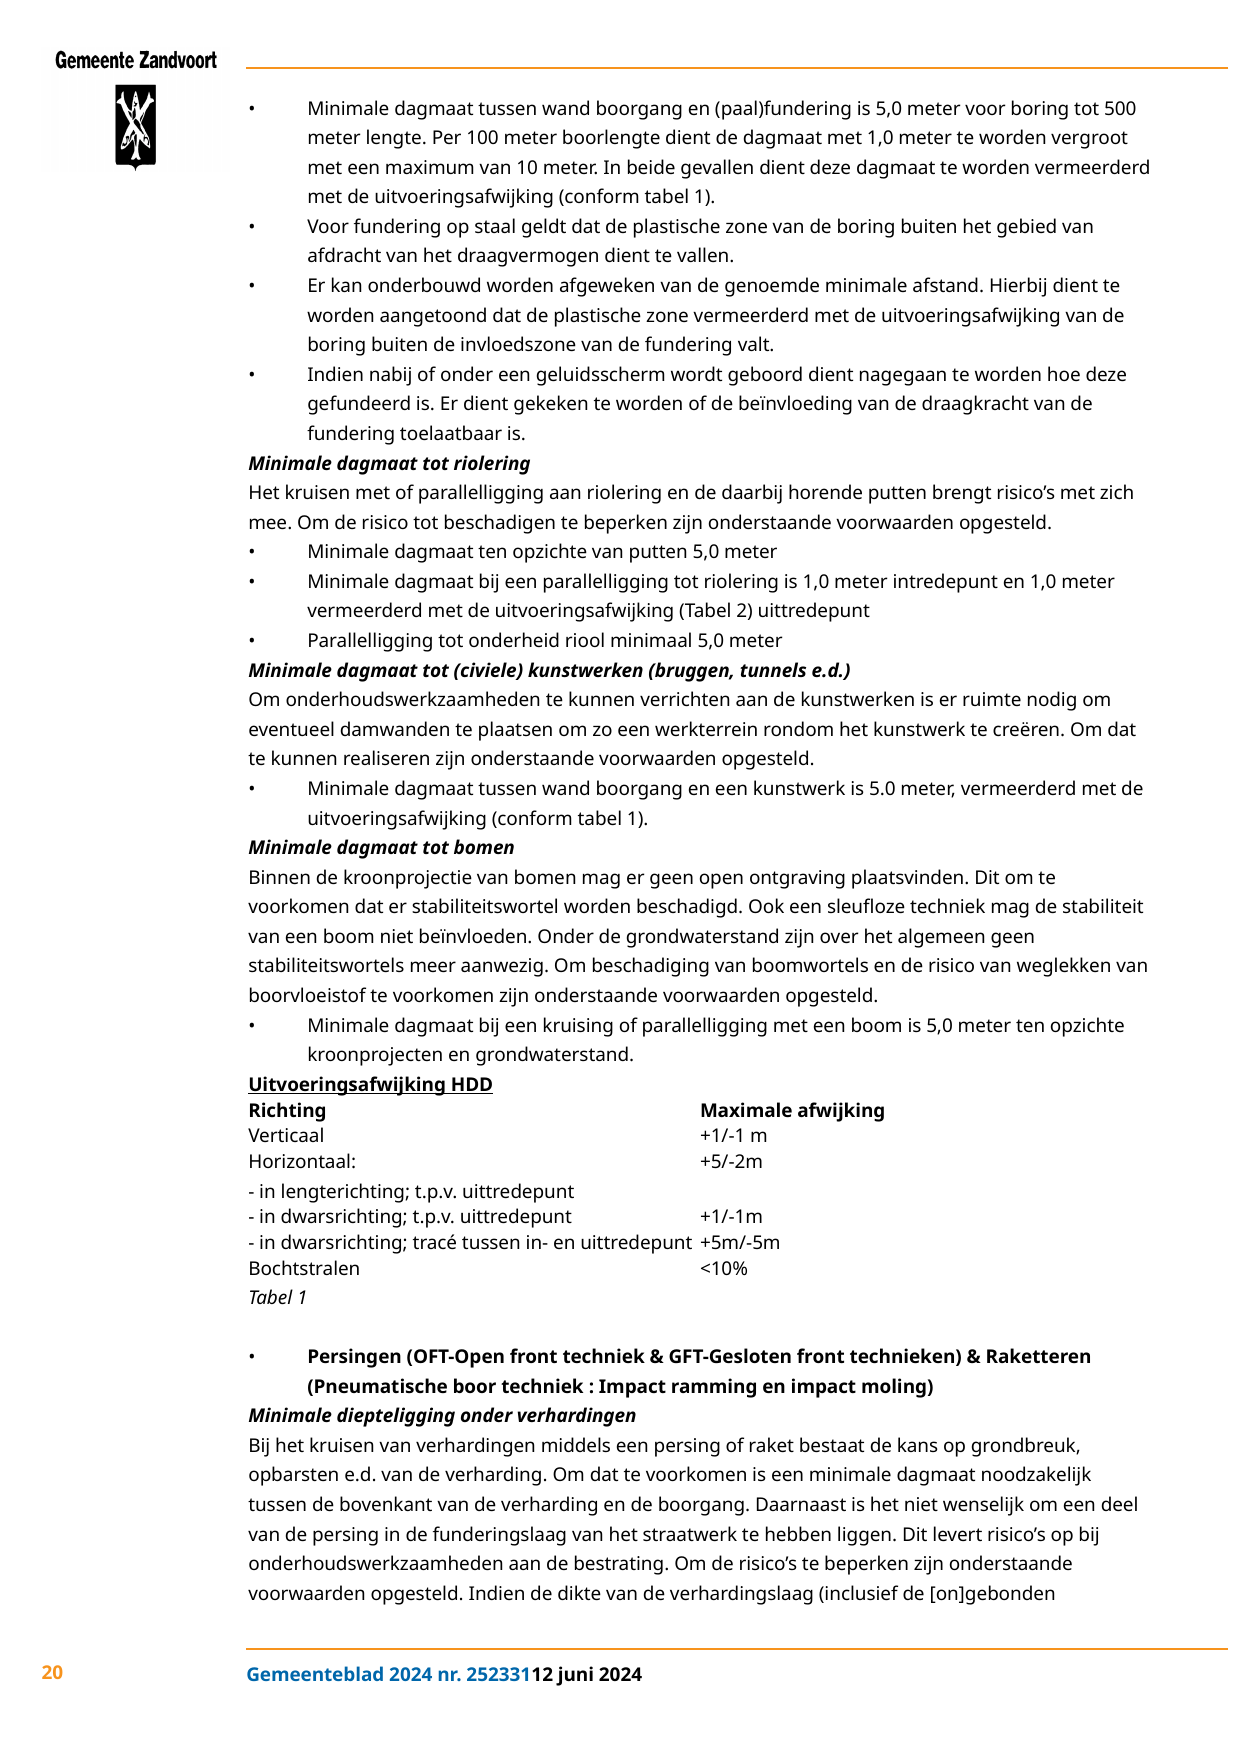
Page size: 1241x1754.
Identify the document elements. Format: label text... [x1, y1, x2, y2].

table_header [700, 1071, 1152, 1097]
picture [41, 47, 231, 172]
table_header Uitvoeringsafwijking HDD [248, 1071, 700, 1097]
table_cell Maximale afwijking [700, 1097, 1152, 1123]
table_cell Bochtstralen [248, 1255, 700, 1281]
list Voor fundering op staal geldt dat de plastische zone van de boring buiten het gebied van afdracht van het draagvermogen dient te vallen. [248, 213, 1152, 268]
table_cell Horizontaal: - in lengterichting; t.p.v. uittredepunt [248, 1148, 700, 1204]
text Tabel 1 [248, 1284, 1152, 1310]
table_cell - in dwarsrichting; tracé tussen in- en uittredepunt [248, 1229, 700, 1255]
text Om onderhoudswerkzaamheden te kunnen verrichten aan de kunstwerken is er ruimte nodig om eventueel damwanden te plaatsen om zo een werkterrein rondom het kunstwerk te creëren. Om dat te kunnen realiseren zijn onderstaande voorwaarden opgesteld. [248, 686, 1152, 771]
list Minimale dagmaat bij een parallelligging tot riolering is 1,0 meter intredepunt en 1,0 meter vermeerderd met de uitvoeringsafwijking (Tabel 2) uittredepunt [248, 568, 1152, 623]
table_cell +5m/-5m [700, 1229, 1152, 1255]
text Minimale dagmaat tot riolering [248, 450, 1152, 476]
list Parallelligging tot onderheid riool minimaal 5,0 meter [248, 627, 1152, 653]
list Indien nabij of onder een geluidsscherm wordt geboord dient nagegaan te worden hoe deze gefundeerd is. Er dient gekeken te worden of de beïnvloeding van de draagkracht van de fundering toelaatbaar is. [248, 361, 1152, 446]
list Minimale dagmaat bij een kruising of parallelligging met een boom is 5,0 meter ten opzichte kroonprojecten en grondwaterstand. [248, 1012, 1152, 1067]
table_cell - in dwarsrichting; t.p.v. uittredepunt [248, 1204, 700, 1229]
list Persingen (OFT-Open front techniek & GFT-Gesloten front technieken) & Raketteren (Pneumatische boor techniek : Impact ramming en impact moling) [248, 1343, 1152, 1398]
list Minimale dagmaat tussen wand boorgang en een kunstwerk is 5.0 meter, vermeerderd met de uitvoeringsafwijking (conform tabel 1). [248, 775, 1152, 831]
text Minimale diepteligging onder verhardingen [248, 1402, 1152, 1428]
table_cell Richting [248, 1097, 700, 1123]
text Binnen de kroonprojectie van bomen mag er geen open ontgraving plaatsvinden. Dit om te voorkomen dat er stabiliteitswortel worden beschadigd. Ook een sleufloze techniek mag de stabiliteit van een boom niet beïnvloeden. Onder de grondwaterstand zijn over het algemeen geen stabiliteitswortels meer aanwezig. Om beschadiging van boomwortels en de risico van weglekken van boorvloeistof te voorkomen zijn onderstaande voorwaarden opgesteld. [248, 864, 1152, 1008]
table_cell +1/-1 m [700, 1123, 1152, 1148]
list Minimale dagmaat tussen wand boorgang en (paal)fundering is 5,0 meter voor boring tot 500 meter lengte. Per 100 meter boorlengte dient de dagmaat met 1,0 meter te worden vergroot met een maximum van 10 meter. In beide gevallen dient deze dagmaat te worden vermeerderd met de uitvoeringsafwijking (conform tabel 1). [248, 95, 1152, 209]
table_cell Verticaal [248, 1123, 700, 1148]
text Het kruisen met of parallelligging aan riolering en de daarbij horende putten brengt risico’s met zich mee. Om de risico tot beschadigen te beperken zijn onderstaande voorwaarden opgesteld. [248, 479, 1152, 535]
list Minimale dagmaat ten opzichte van putten 5,0 meter [248, 538, 1152, 564]
table_cell +5/-2m [700, 1148, 1152, 1204]
text Bij het kruisen van verhardingen middels een persing of raket bestaat de kans op grondbreuk, opbarsten e.d. van de verharding. Om dat te voorkomen is een minimale dagmaat noodzakelijk tussen de bovenkant van de verharding en de boorgang. Daarnaast is het niet wenselijk om een deel van de persing in de funderingslaag van het straatwerk te hebben liggen. Dit levert risico’s op bij onderhoudswerkzaamheden aan de bestrating. Om de risico’s te beperken zijn onderstaande voorwaarden opgesteld. Indien de dikte van de verhardingslaag (inclusief de [on]gebonden [248, 1432, 1152, 1606]
text Minimale dagmaat tot bomen [248, 834, 1152, 860]
table_cell <10% [700, 1255, 1152, 1281]
list Er kan onderbouwd worden afgeweken van de genoemde minimale afstand. Hierbij dient te worden aangetoond dat de plastische zone vermeerderd met de uitvoeringsafwijking van de boring buiten de invloedszone van de fundering valt. [248, 272, 1152, 357]
table_cell +1/-1m [700, 1204, 1152, 1229]
text Minimale dagmaat tot (civiele) kunstwerken (bruggen, tunnels e.d.) [248, 657, 1152, 683]
